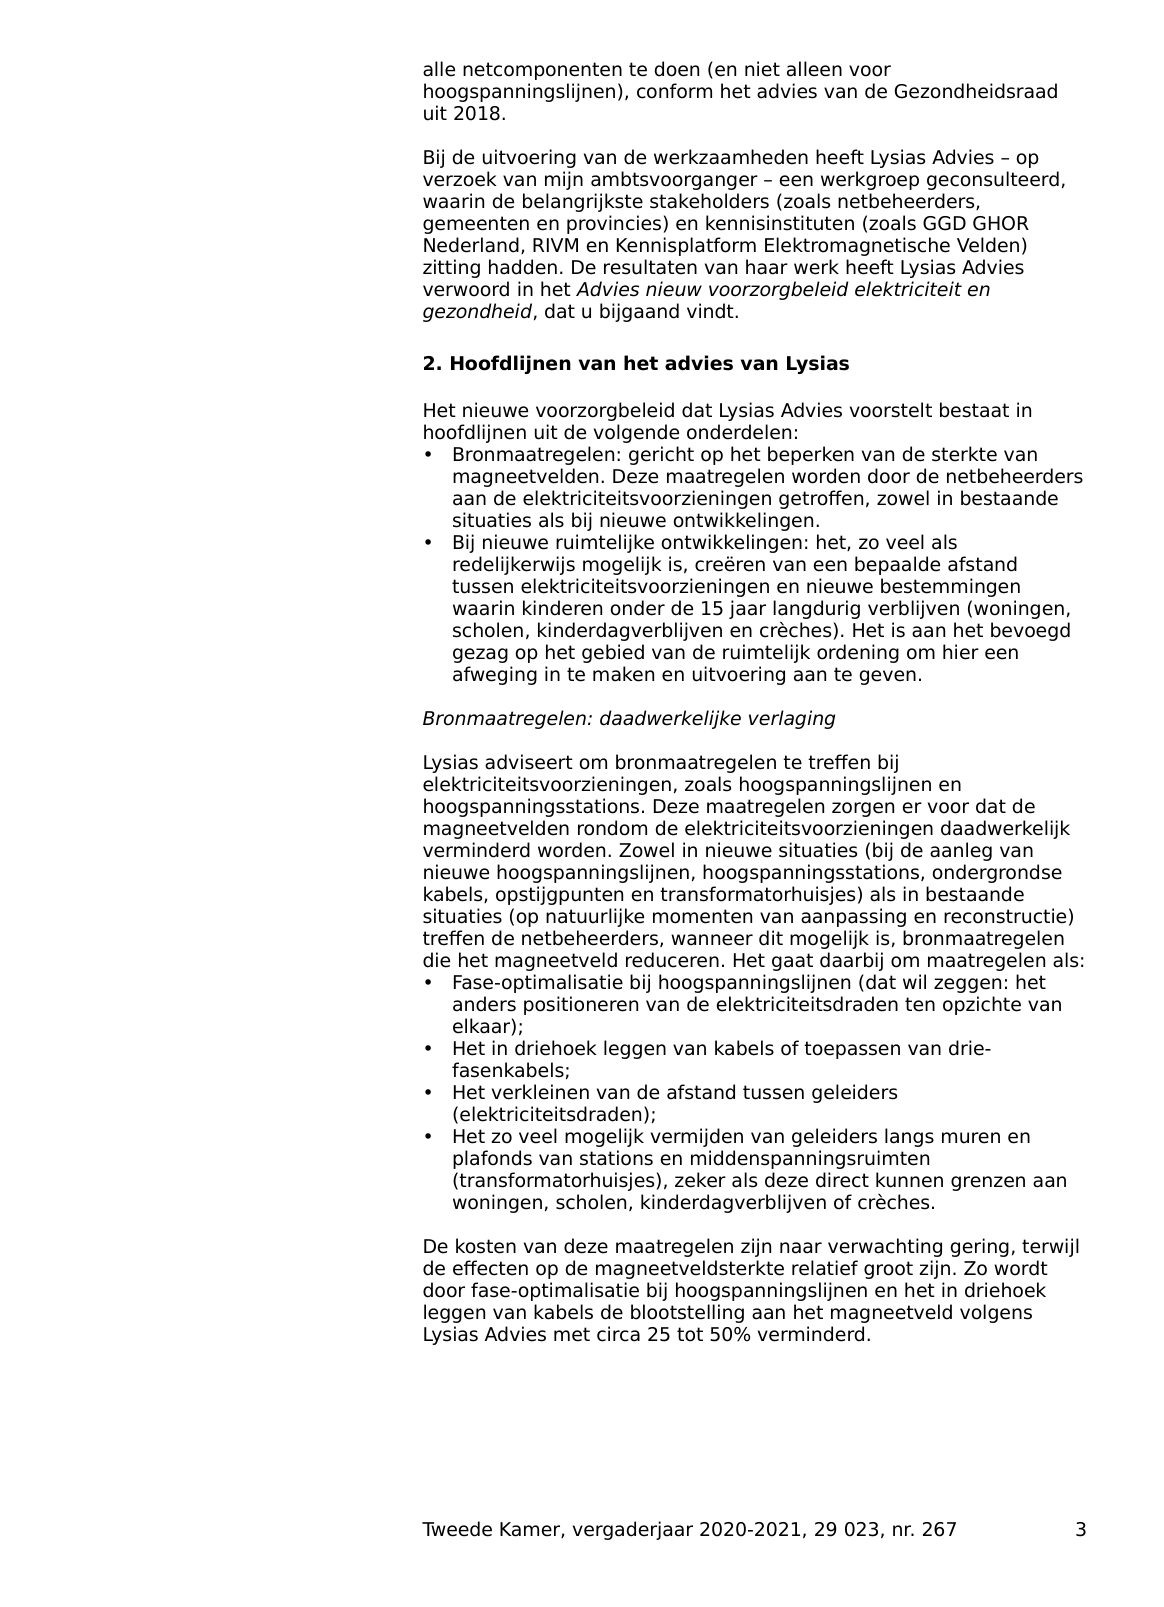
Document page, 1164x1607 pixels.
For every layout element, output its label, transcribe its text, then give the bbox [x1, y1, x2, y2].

text alle netcomponenten te doen (en niet alleen voor hoogspanningslijnen), conform het advies van de Gezondheidsraad uit 2018. [422, 59, 1087, 125]
subtitle Bronmaatregelen: daadwerkelijke verlaging [422, 708, 1087, 730]
text • Het in driehoek leggen van kabels of toepassen van drie-fasenkabels; [422, 1038, 1087, 1082]
subtitle 2. Hoofdlijnen van het advies van Lysias [422, 353, 1087, 375]
text • Het verkleinen van de afstand tussen geleiders (elektriciteitsdraden); [422, 1082, 1087, 1126]
text Lysias adviseert om bronmaatregelen te treffen bij elektriciteitsvoorzieningen, zoals hoogspanningslijnen en hoogspanningsstations. Deze maatregelen zorgen er voor dat de magneetvelden rondom de elektriciteitsvoorzieningen daadwerkelijk verminderd worden. Zowel in nieuwe situaties (bij de aanleg van nieuwe hoogspanningslijnen, hoogspanningsstations, ondergrondse kabels, opstijgpunten en transformatorhuisjes) als in bestaande situaties (op natuurlijke momenten van aanpassing en reconstructie) treffen de netbeheerders, wanneer dit mogelijk is, bronmaatregelen die het magneetveld reduceren. Het gaat daarbij om maatregelen als: [422, 752, 1087, 972]
text • Bij nieuwe ruimtelijke ontwikkelingen: het, zo veel als redelijkerwijs mogelijk is, creëren van een bepaalde afstand tussen elektriciteitsvoorzieningen en nieuwe bestemmingen waarin kinderen onder de 15 jaar langdurig verblijven (woningen, scholen, kinderdagverblijven en crèches). Het is aan het bevoegd gezag op het gebied van de ruimtelijk ordening om hier een afweging in te maken en uitvoering aan te geven. [422, 532, 1087, 686]
text • Het zo veel mogelijk vermijden van geleiders langs muren en plafonds van stations en middenspanningsruimten (transformatorhuisjes), zeker als deze direct kunnen grenzen aan woningen, scholen, kinderdagverblijven of crèches. [422, 1126, 1087, 1214]
text Het nieuwe voorzorgbeleid dat Lysias Advies voorstelt bestaat in hoofdlijnen uit de volgende onderdelen: [422, 400, 1087, 444]
text De kosten van deze maatregelen zijn naar verwachting gering, terwijl de effecten op de magneetveldsterkte relatief groot zijn. Zo wordt door fase-optimalisatie bij hoogspanningslijnen en het in driehoek leggen van kabels de blootstelling aan het magneetveld volgens Lysias Advies met circa 25 tot 50% verminderd. [422, 1236, 1087, 1346]
text Bij de uitvoering van de werkzaamheden heeft Lysias Advies – op verzoek van mijn ambtsvoorganger – een werkgroep geconsulteerd, waarin de belangrijkste stakeholders (zoals netbeheerders, gemeenten en provincies) en kennisinstituten (zoals GGD GHOR Nederland, RIVM en Kennisplatform Elektromagnetische Velden) zitting hadden. De resultaten van haar werk heeft Lysias Advies verwoord in het Advies nieuw voorzorgbeleid elektriciteit en gezondheid, dat u bijgaand vindt. [422, 147, 1087, 323]
text • Bronmaatregelen: gericht op het beperken van de sterkte van magneetvelden. Deze maatregelen worden door de netbeheerders aan de elektriciteitsvoorzieningen getroffen, zowel in bestaande situaties als bij nieuwe ontwikkelingen. [422, 444, 1087, 532]
text • Fase-optimalisatie bij hoogspanningslijnen (dat wil zeggen: het anders positioneren van de elektriciteitsdraden ten opzichte van elkaar); [422, 972, 1087, 1038]
